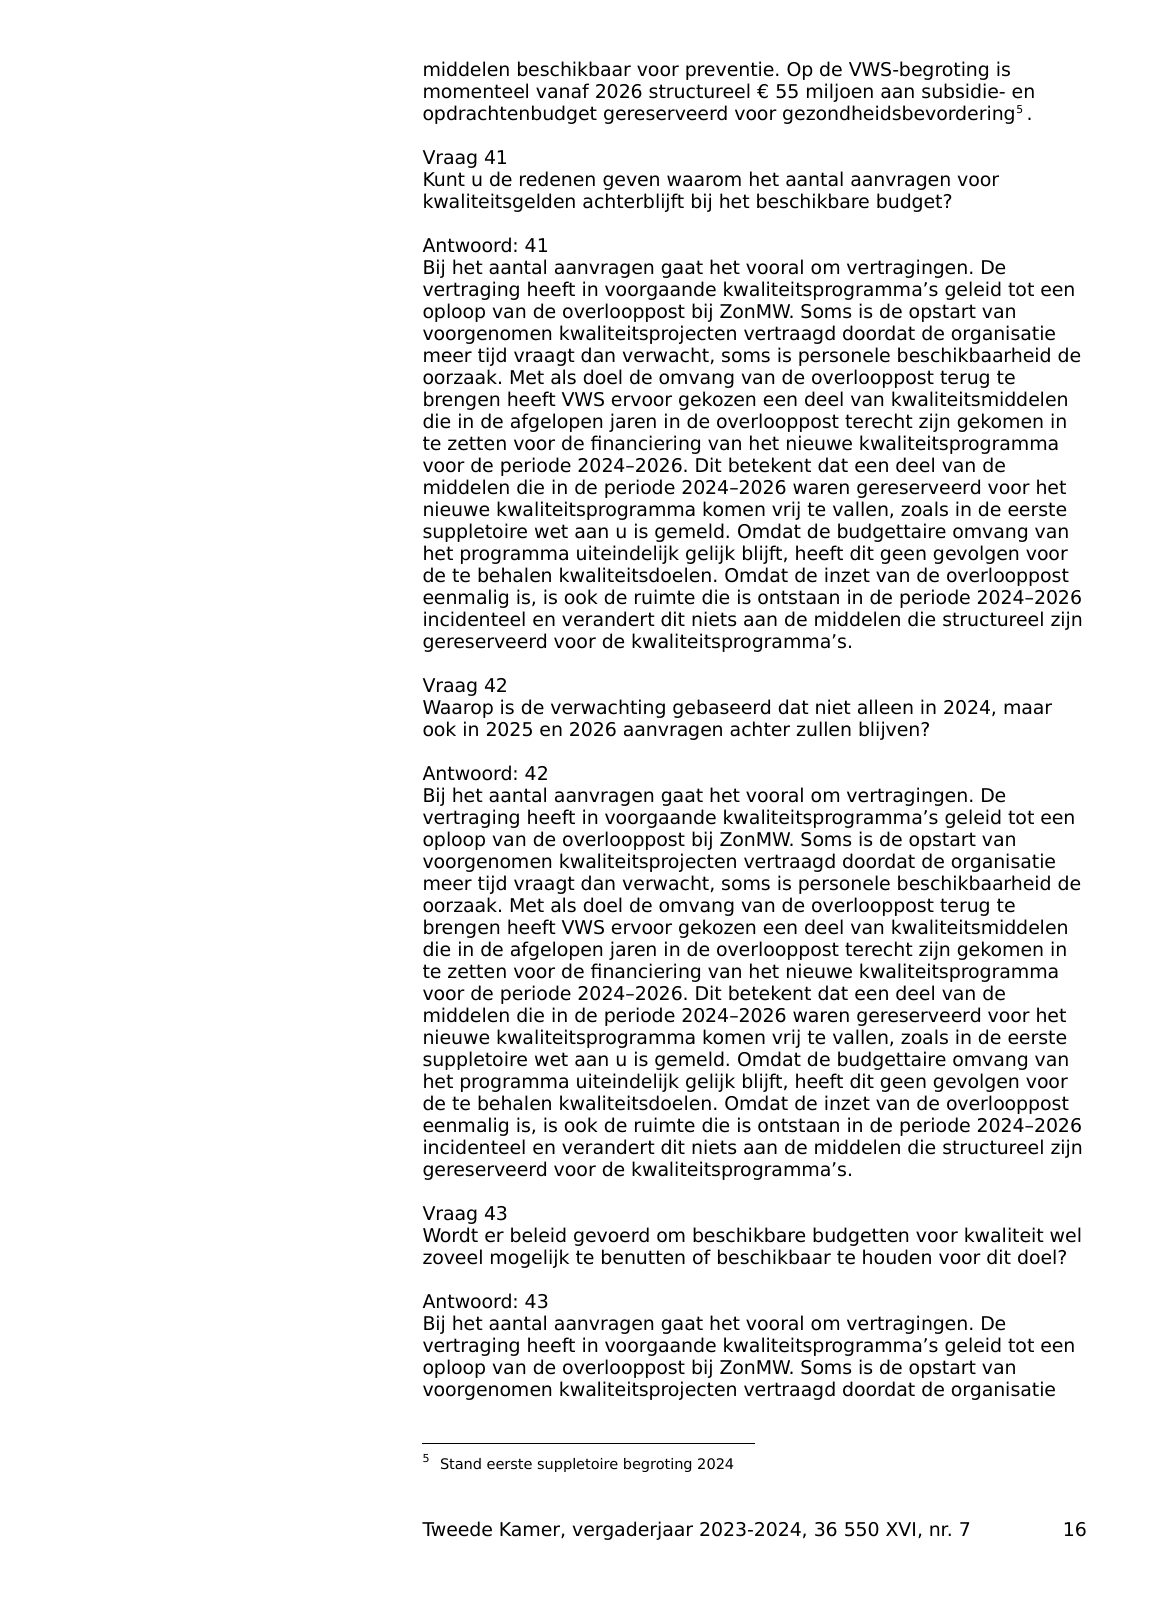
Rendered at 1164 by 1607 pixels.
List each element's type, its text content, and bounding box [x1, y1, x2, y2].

text middelen beschikbaar voor preventie. Op de VWS-begroting is momenteel vanaf 2026 structureel € 55 miljoen aan subsidie- en opdrachtenbudget gereserveerd voor gezondheidsbevordering. [422, 59, 1087, 125]
text Stand eerste suppletoire begroting 2024 [422, 1452, 1087, 1474]
text Vraag 43 [422, 1203, 1087, 1225]
text Vraag 42 [422, 675, 1087, 697]
text Bij het aantal aanvragen gaat het vooral om vertragingen. De vertraging heeft in voorgaande kwaliteitsprogramma’s geleid tot een oploop van de overlooppost bij ZonMW. Soms is de opstart van voorgenomen kwaliteitsprojecten vertraagd doordat de organisatie [422, 1313, 1087, 1401]
text Antwoord: 41 [422, 235, 1087, 257]
text Bij het aantal aanvragen gaat het vooral om vertragingen. De vertraging heeft in voorgaande kwaliteitsprogramma’s geleid tot een oploop van de overlooppost bij ZonMW. Soms is de opstart van voorgenomen kwaliteitsprojecten vertraagd doordat de organisatie meer tijd vraagt dan verwacht, soms is personele beschikbaarheid de oorzaak. Met als doel de omvang van de overlooppost terug te brengen heeft VWS ervoor gekozen een deel van kwaliteitsmiddelen die in de afgelopen jaren in de overlooppost terecht zijn gekomen in te zetten voor de financiering van het nieuwe kwaliteitsprogramma voor de periode 2024–2026. Dit betekent dat een deel van de middelen die in de periode 2024–2026 waren gereserveerd voor het nieuwe kwaliteitsprogramma komen vrij te vallen, zoals in de eerste suppletoire wet aan u is gemeld. Omdat de budgettaire omvang van het programma uiteindelijk gelijk blijft, heeft dit geen gevolgen voor de te behalen kwaliteitsdoelen. Omdat de inzet van de overlooppost eenmalig is, is ook de ruimte die is ontstaan in de periode 2024–2026 incidenteel en verandert dit niets aan de middelen die structureel zijn gereserveerd voor de kwaliteitsprogramma’s. [422, 257, 1087, 653]
text Vraag 41 [422, 147, 1087, 169]
text Antwoord: 43 [422, 1291, 1087, 1313]
text Antwoord: 42 [422, 763, 1087, 785]
text Kunt u de redenen geven waarom het aantal aanvragen voor kwaliteitsgelden achterblijft bij het beschikbare budget? [422, 169, 1087, 213]
text Wordt er beleid gevoerd om beschikbare budgetten voor kwaliteit wel zoveel mogelijk te benutten of beschikbaar te houden voor dit doel? [422, 1225, 1087, 1269]
text Bij het aantal aanvragen gaat het vooral om vertragingen. De vertraging heeft in voorgaande kwaliteitsprogramma’s geleid tot een oploop van de overlooppost bij ZonMW. Soms is de opstart van voorgenomen kwaliteitsprojecten vertraagd doordat de organisatie meer tijd vraagt dan verwacht, soms is personele beschikbaarheid de oorzaak. Met als doel de omvang van de overlooppost terug te brengen heeft VWS ervoor gekozen een deel van kwaliteitsmiddelen die in de afgelopen jaren in de overlooppost terecht zijn gekomen in te zetten voor de financiering van het nieuwe kwaliteitsprogramma voor de periode 2024–2026. Dit betekent dat een deel van de middelen die in de periode 2024–2026 waren gereserveerd voor het nieuwe kwaliteitsprogramma komen vrij te vallen, zoals in de eerste suppletoire wet aan u is gemeld. Omdat de budgettaire omvang van het programma uiteindelijk gelijk blijft, heeft dit geen gevolgen voor de te behalen kwaliteitsdoelen. Omdat de inzet van de overlooppost eenmalig is, is ook de ruimte die is ontstaan in de periode 2024–2026 incidenteel en verandert dit niets aan de middelen die structureel zijn gereserveerd voor de kwaliteitsprogramma’s. [422, 785, 1087, 1181]
text Waarop is de verwachting gebaseerd dat niet alleen in 2024, maar ook in 2025 en 2026 aanvragen achter zullen blijven? [422, 697, 1087, 741]
